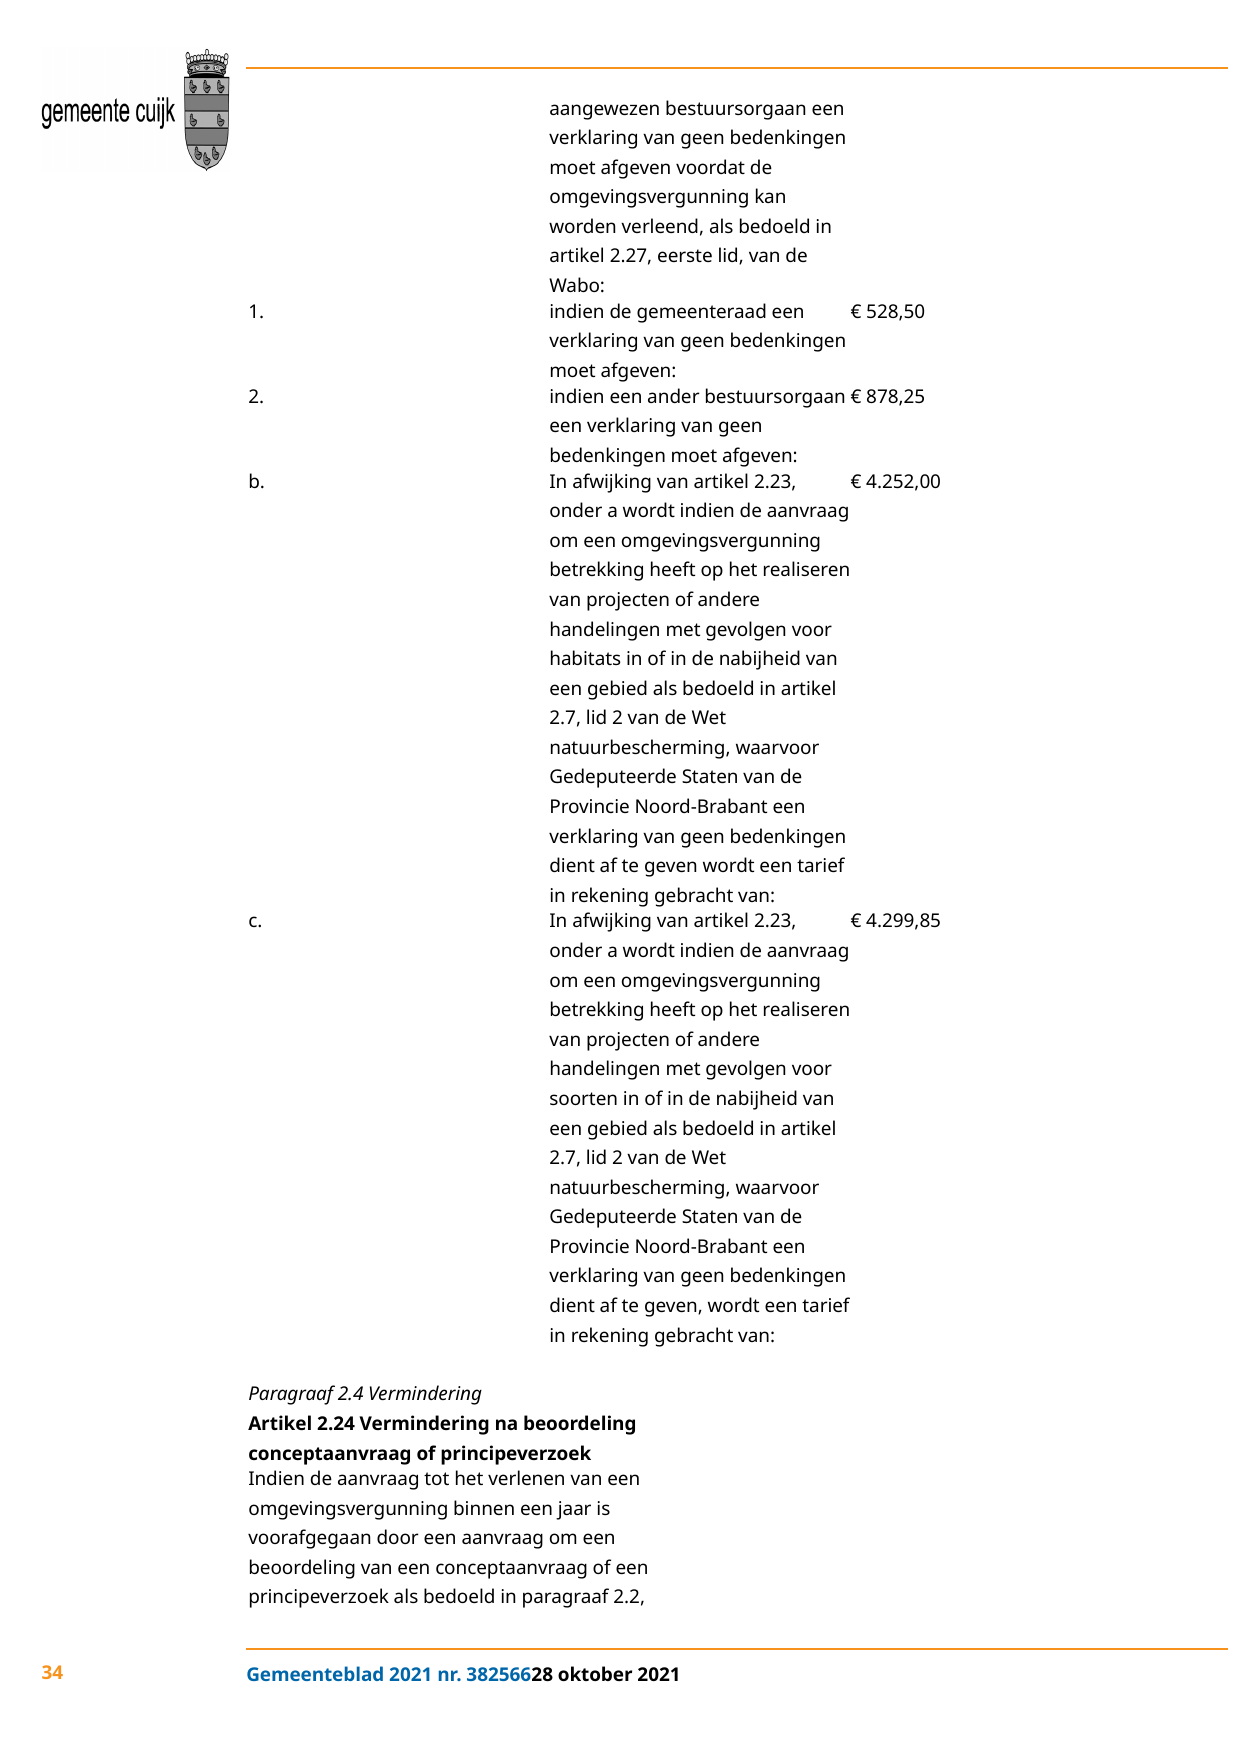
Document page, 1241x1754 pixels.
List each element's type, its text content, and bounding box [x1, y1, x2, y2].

table_header Artikel 2.24 Vermindering na beoordeling conceptaanvraag of principeverzoek [248, 1410, 700, 1465]
table_cell € 528,50 [850, 298, 1152, 383]
table_cell € 4.299,85 [850, 908, 1152, 1348]
table_cell € 4.252,00 [850, 468, 1152, 908]
table_cell 2. [248, 383, 549, 468]
text Paragraaf 2.4 Vermindering [248, 1380, 1152, 1406]
picture [41, 47, 231, 172]
table_cell [850, 95, 1152, 298]
table_cell indien de gemeenteraad een verklaring van geen bedenkingen moet afgeven: [549, 298, 850, 383]
table_cell 1. [248, 298, 549, 383]
table_cell indien een ander bestuursorgaan een verklaring van geen bedenkingen moet afgeven: [549, 383, 850, 468]
table_cell Indien de aanvraag tot het verlenen van een omgevingsvergunning binnen een jaar is voorafgegaan door een aanvraag om een beoordeling van een conceptaanvraag of een principeverzoek als bedoeld in paragraaf 2.2, [248, 1465, 700, 1609]
table_cell In afwijking van artikel 2.23, onder a wordt indien de aanvraag om een omgevingsvergunning betrekking heeft op het realiseren van projecten of andere handelingen met gevolgen voor soorten in of in de nabijheid van een gebied als bedoeld in artikel 2.7, lid 2 van de Wet natuurbescherming, waarvoor Gedeputeerde Staten van de Provincie Noord-Brabant een verklaring van geen bedenkingen dient af te geven, wordt een tarief in rekening gebracht van: [549, 908, 850, 1348]
table_cell € 878,25 [850, 383, 1152, 468]
table_cell b. [248, 468, 549, 908]
table_cell aangewezen bestuursorgaan een verklaring van geen bedenkingen moet afgeven voordat de omgevingsvergunning kan worden verleend, als bedoeld in artikel 2.27, eerste lid, van de Wabo: [549, 95, 850, 298]
table_cell c. [248, 908, 549, 1348]
table_cell In afwijking van artikel 2.23, onder a wordt indien de aanvraag om een omgevingsvergunning betrekking heeft op het realiseren van projecten of andere handelingen met gevolgen voor habitats in of in de nabijheid van een gebied als bedoeld in artikel 2.7, lid 2 van de Wet natuurbescherming, waarvoor Gedeputeerde Staten van de Provincie Noord-Brabant een verklaring van geen bedenkingen dient af te geven wordt een tarief in rekening gebracht van: [549, 468, 850, 908]
table_cell [248, 95, 549, 298]
table_cell [700, 1465, 1152, 1609]
table_header [700, 1410, 1152, 1465]
